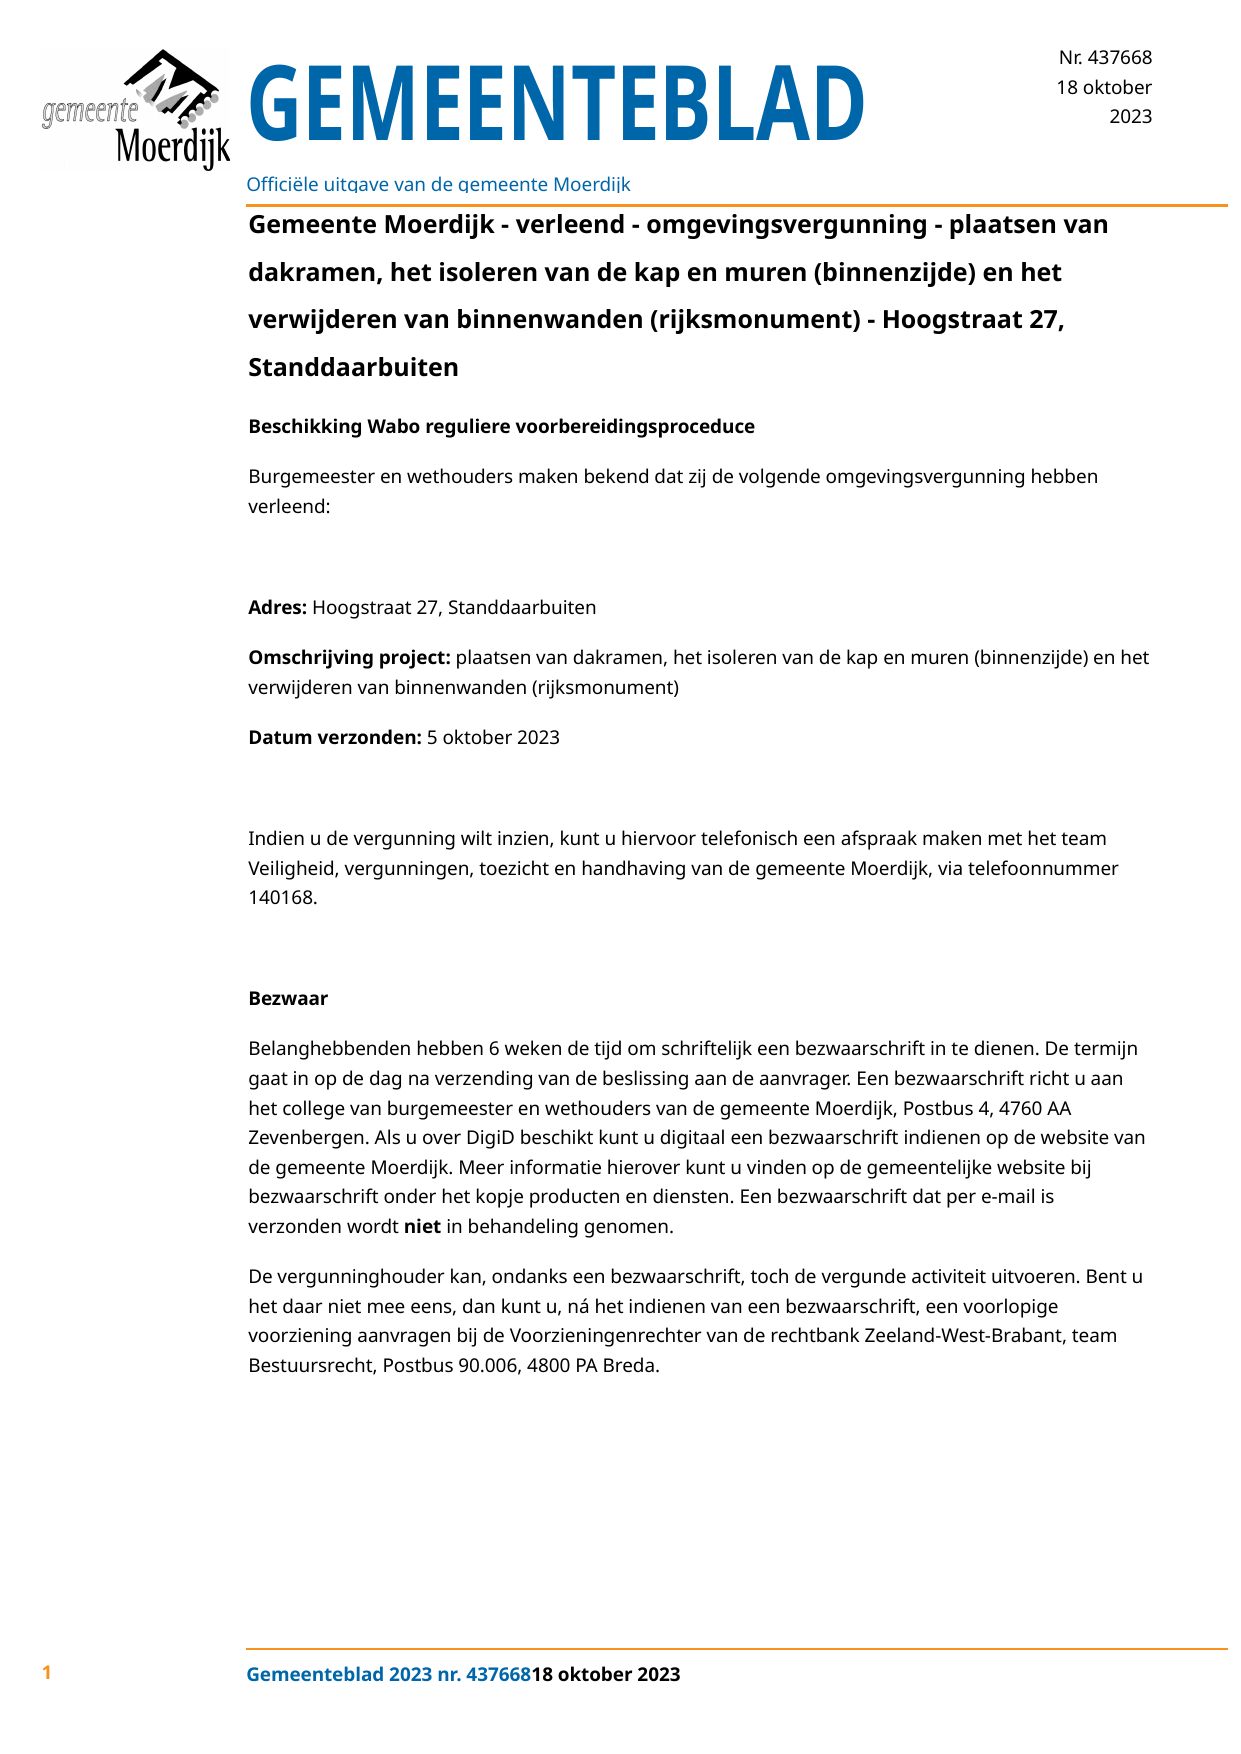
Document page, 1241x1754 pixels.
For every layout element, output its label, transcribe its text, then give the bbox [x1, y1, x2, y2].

text Gemeente Moerdijk - verleend - omgevingsvergunning - plaatsen van dakramen, het isoleren van de kap en muren (binnenzijde) en het verwijderen van binnenwanden (rijksmonument) - Hoogstraat 27, Standdaarbuiten [248, 207, 1152, 384]
text De vergunninghouder kan, ondanks een bezwaarschrift, toch de vergunde activiteit uitvoeren. Bent u het daar niet mee eens, dan kunt u, ná het indienen van een bezwaarschrift, een voorlopige voorziening aanvragen bij de Voorzieningenrechter van de rechtbank Zeeland-West-Brabant, team Bestuursrecht, Postbus 90.006, 4800 PA Breda. [248, 1263, 1152, 1378]
text Indien u de vergunning wilt inzien, kunt u hiervoor telefonisch een afspraak maken met het team Veiligheid, vergunningen, toezicht en handhaving van de gemeente Moerdijk, via telefoonnummer 140168. [248, 825, 1152, 910]
text Belanghebbenden hebben 6 weken de tijd om schriftelijk een bezwaarschrift in te dienen. De termijn gaat in op de dag na verzending van de beslissing aan de aanvrager. Een bezwaarschrift richt u aan het college van burgemeester en wethouders van de gemeente Moerdijk, Postbus 4, 4760 AA Zevenbergen. Als u over DigiD beschikt kunt u digitaal een bezwaarschrift indienen op de website van de gemeente Moerdijk. Meer informatie hierover kunt u vinden op de gemeentelijke website bij bezwaarschrift onder het kopje producten en diensten. Een bezwaarschrift dat per e-mail is verzonden wordt niet in behandeling genomen. [248, 1036, 1152, 1239]
text Beschikking Wabo reguliere voorbereidingsproceduce [248, 413, 1152, 439]
text Omschrijving project: plaatsen van dakramen, het isoleren van de kap en muren (binnenzijde) en het verwijderen van binnenwanden (rijksmonument) [248, 644, 1152, 700]
text Adres: Hoogstraat 27, Standdaarbuiten [248, 594, 1152, 620]
picture [41, 47, 231, 172]
text Bezwaar [248, 985, 1152, 1011]
text Datum verzonden: 5 oktober 2023 [248, 724, 1152, 750]
text Burgemeester en wethouders maken bekend dat zij de volgende omgevingsvergunning hebben verleend: [248, 463, 1152, 519]
